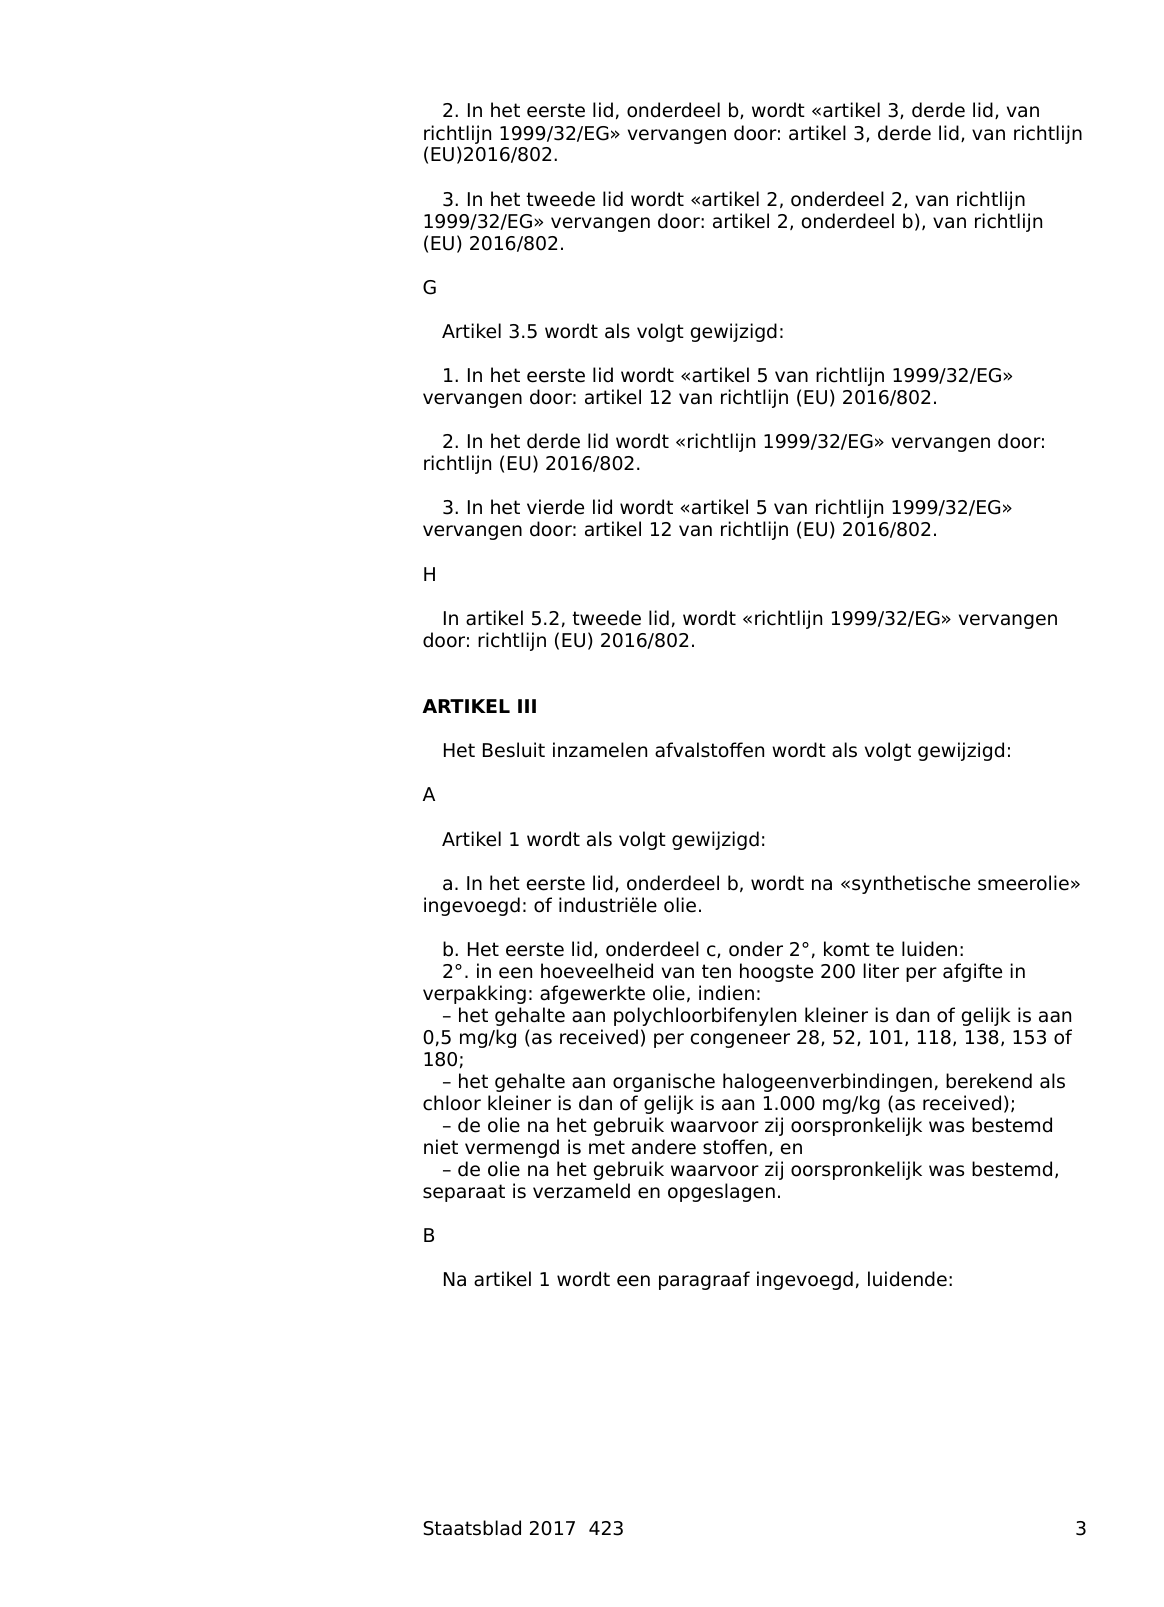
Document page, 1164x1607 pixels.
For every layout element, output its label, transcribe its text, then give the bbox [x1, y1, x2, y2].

text 2. In het eerste lid, onderdeel b, wordt «artikel 3, derde lid, van richtlijn 1999/32/EG» vervangen door: artikel 3, derde lid, van richtlijn (EU)2016/802. [422, 100, 1087, 166]
text Artikel 3.5 wordt als volgt gewijzigd: [422, 321, 1087, 343]
text – het gehalte aan polychloorbifenylen kleiner is dan of gelijk is aan 0,5 mg/kg (as received) per congeneer 28, 52, 101, 118, 138, 153 of 180; [422, 1005, 1087, 1071]
text B [422, 1225, 1087, 1247]
text 3. In het vierde lid wordt «artikel 5 van richtlijn 1999/32/EG» vervangen door: artikel 12 van richtlijn (EU) 2016/802. [422, 497, 1087, 541]
text 3. In het tweede lid wordt «artikel 2, onderdeel 2, van richtlijn 1999/32/EG» vervangen door: artikel 2, onderdeel b), van richtlijn (EU) 2016/802. [422, 188, 1087, 254]
text A [422, 784, 1087, 806]
text Het Besluit inzamelen afvalstoffen wordt als volgt gewijzigd: [422, 740, 1087, 762]
text b. Het eerste lid, onderdeel c, onder 2°, komt te luiden: [422, 939, 1087, 961]
text 2°. in een hoeveelheid van ten hoogste 200 liter per afgifte in verpakking: afgewerkte olie, indien: [422, 961, 1087, 1005]
subtitle ARTIKEL III [422, 696, 1087, 718]
text G [422, 277, 1087, 299]
text – de olie na het gebruik waarvoor zij oorspronkelijk was bestemd niet vermengd is met andere stoffen, en [422, 1114, 1087, 1158]
text In artikel 5.2, tweede lid, wordt «richtlijn 1999/32/EG» vervangen door: richtlijn (EU) 2016/802. [422, 608, 1087, 652]
text H [422, 563, 1087, 585]
text – het gehalte aan organische halogeenverbindingen, berekend als chloor kleiner is dan of gelijk is aan 1.000 mg/kg (as received); [422, 1071, 1087, 1114]
text Artikel 1 wordt als volgt gewijzigd: [422, 828, 1087, 850]
text a. In het eerste lid, onderdeel b, wordt na «synthetische smeerolie» ingevoegd: of industriële olie. [422, 873, 1087, 917]
text Na artikel 1 wordt een paragraaf ingevoegd, luidende: [422, 1269, 1087, 1291]
text 1. In het eerste lid wordt «artikel 5 van richtlijn 1999/32/EG» vervangen door: artikel 12 van richtlijn (EU) 2016/802. [422, 365, 1087, 409]
text – de olie na het gebruik waarvoor zij oorspronkelijk was bestemd, separaat is verzameld en opgeslagen. [422, 1158, 1087, 1202]
text 2. In het derde lid wordt «richtlijn 1999/32/EG» vervangen door: richtlijn (EU) 2016/802. [422, 431, 1087, 475]
